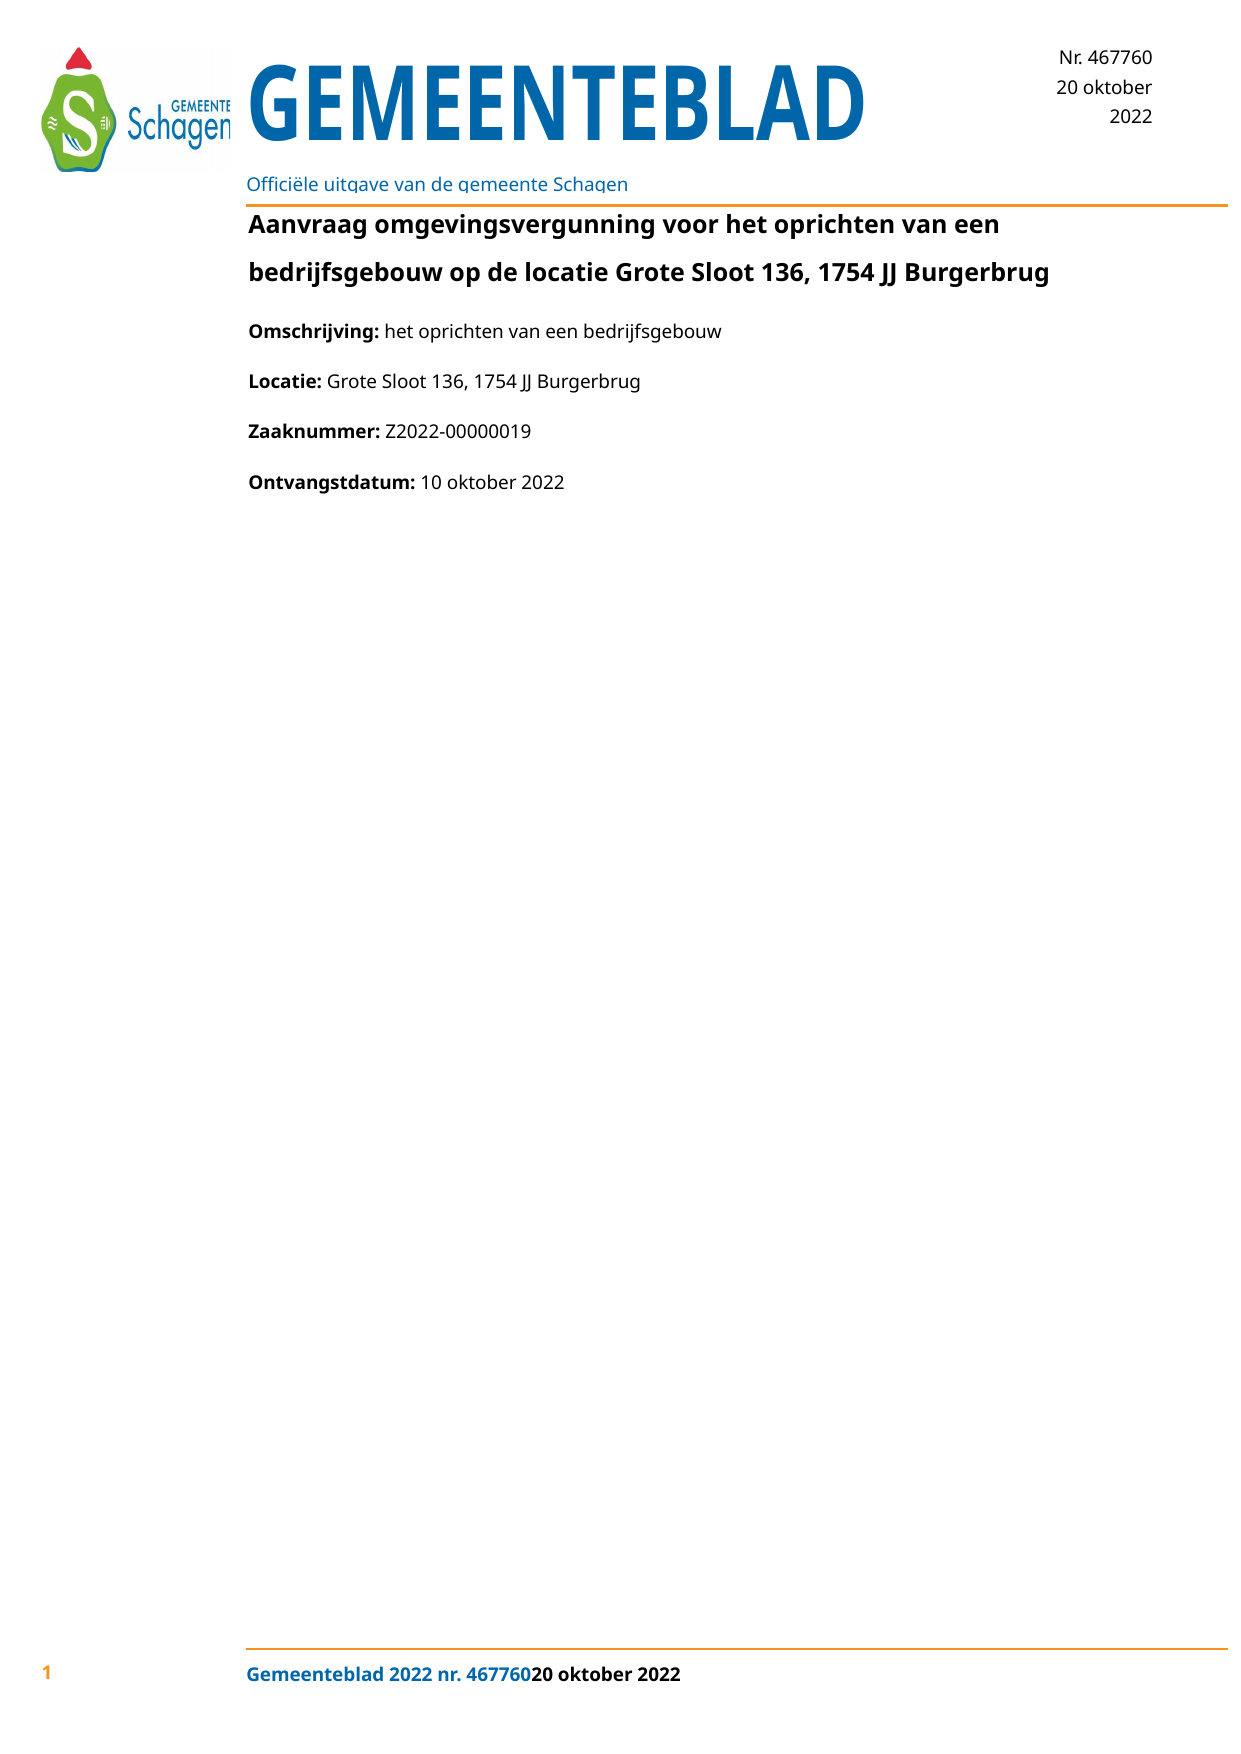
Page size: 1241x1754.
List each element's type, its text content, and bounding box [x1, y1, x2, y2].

text Locatie: Grote Sloot 136, 1754 JJ Burgerbrug [248, 368, 1152, 394]
text Zaaknummer: Z2022-00000019 [248, 419, 1152, 444]
picture [41, 47, 231, 172]
text Ontvangstdatum: 10 oktober 2022 [248, 469, 1152, 495]
text Aanvraag omgevingsvergunning voor het oprichten van een bedrijfsgebouw op de locatie Grote Sloot 136, 1754 JJ Burgerbrug [248, 207, 1152, 288]
text Omschrijving: het oprichten van een bedrijfsgebouw [248, 318, 1152, 344]
